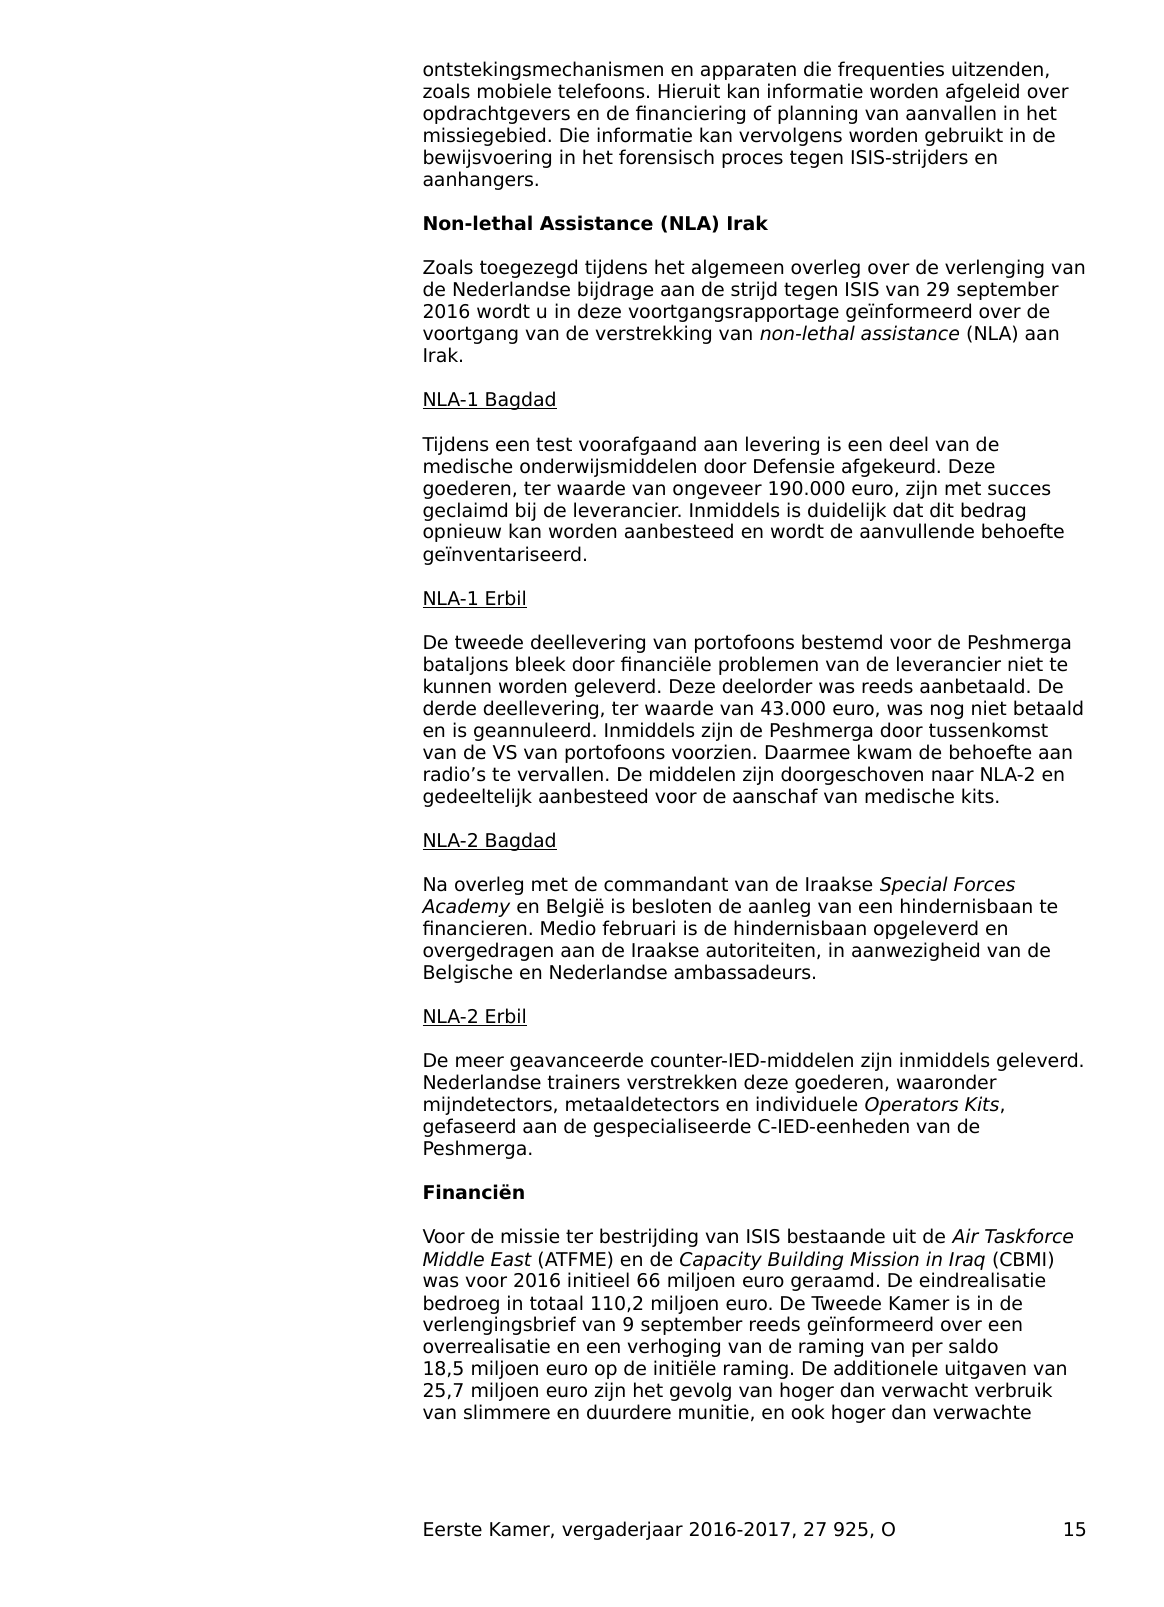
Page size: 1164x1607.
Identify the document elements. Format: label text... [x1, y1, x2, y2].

text Tijdens een test voorafgaand aan levering is een deel van de medische onderwijsmiddelen door Defensie afgekeurd. Deze goederen, ter waarde van ongeveer 190.000 euro, zijn met succes geclaimd bij de leverancier. Inmiddels is duidelijk dat dit bedrag opnieuw kan worden aanbesteed en wordt de aanvullende behoefte geïnventariseerd. [422, 433, 1087, 565]
text ontstekingsmechanismen en apparaten die frequenties uitzenden, zoals mobiele telefoons. Hieruit kan informatie worden afgeleid over opdrachtgevers en de financiering of planning van aanvallen in het missiegebied. Die informatie kan vervolgens worden gebruikt in de bewijsvoering in het forensisch proces tegen ISIS-strijders en aanhangers. [422, 59, 1087, 191]
subtitle NLA-1 Bagdad [422, 389, 1087, 411]
text De tweede deellevering van portofoons bestemd voor de Peshmerga bataljons bleek door financiële problemen van de leverancier niet te kunnen worden geleverd. Deze deelorder was reeds aanbetaald. De derde deellevering, ter waarde van 43.000 euro, was nog niet betaald en is geannuleerd. Inmiddels zijn de Peshmerga door tussenkomst van de VS van portofoons voorzien. Daarmee kwam de behoefte aan radio’s te vervallen. De middelen zijn doorgeschoven naar NLA-2 en gedeeltelijk aanbesteed voor de aanschaf van medische kits. [422, 632, 1087, 808]
subtitle NLA-1 Erbil [422, 588, 1087, 609]
subtitle NLA-2 Erbil [422, 1006, 1087, 1028]
text De meer geavanceerde counter-IED-middelen zijn inmiddels geleverd. Nederlandse trainers verstrekken deze goederen, waaronder mijndetectors, metaaldetectors en individuele Operators Kits, gefaseerd aan de gespecialiseerde C-IED-eenheden van de Peshmerga. [422, 1050, 1087, 1160]
text Na overleg met de commandant van de Iraakse Special Forces Academy en België is besloten de aanleg van een hindernisbaan te financieren. Medio februari is de hindernisbaan opgeleverd en overgedragen aan de Iraakse autoriteiten, in aanwezigheid van de Belgische en Nederlandse ambassadeurs. [422, 874, 1087, 984]
subtitle Non-lethal Assistance (NLA) Irak [422, 213, 1087, 235]
text Voor de missie ter bestrijding van ISIS bestaande uit de Air Taskforce Middle East (ATFME) en de Capacity Building Mission in Iraq (CBMI) was voor 2016 initieel 66 miljoen euro geraamd. De eindrealisatie bedroeg in totaal 110,2 miljoen euro. De Tweede Kamer is in de verlengingsbrief van 9 september reeds geïnformeerd over een overrealisatie en een verhoging van de raming van per saldo 18,5 miljoen euro op de initiële raming. De additionele uitgaven van 25,7 miljoen euro zijn het gevolg van hoger dan verwacht verbruik van slimmere en duurdere munitie, en ook hoger dan verwachte [422, 1226, 1087, 1424]
subtitle Financiën [422, 1182, 1087, 1204]
subtitle NLA-2 Bagdad [422, 830, 1087, 852]
text Zoals toegezegd tijdens het algemeen overleg over de verlenging van de Nederlandse bijdrage aan de strijd tegen ISIS van 29 september 2016 wordt u in deze voortgangsrapportage geïnformeerd over de voortgang van de verstrekking van non-lethal assistance (NLA) aan Irak. [422, 257, 1087, 367]
